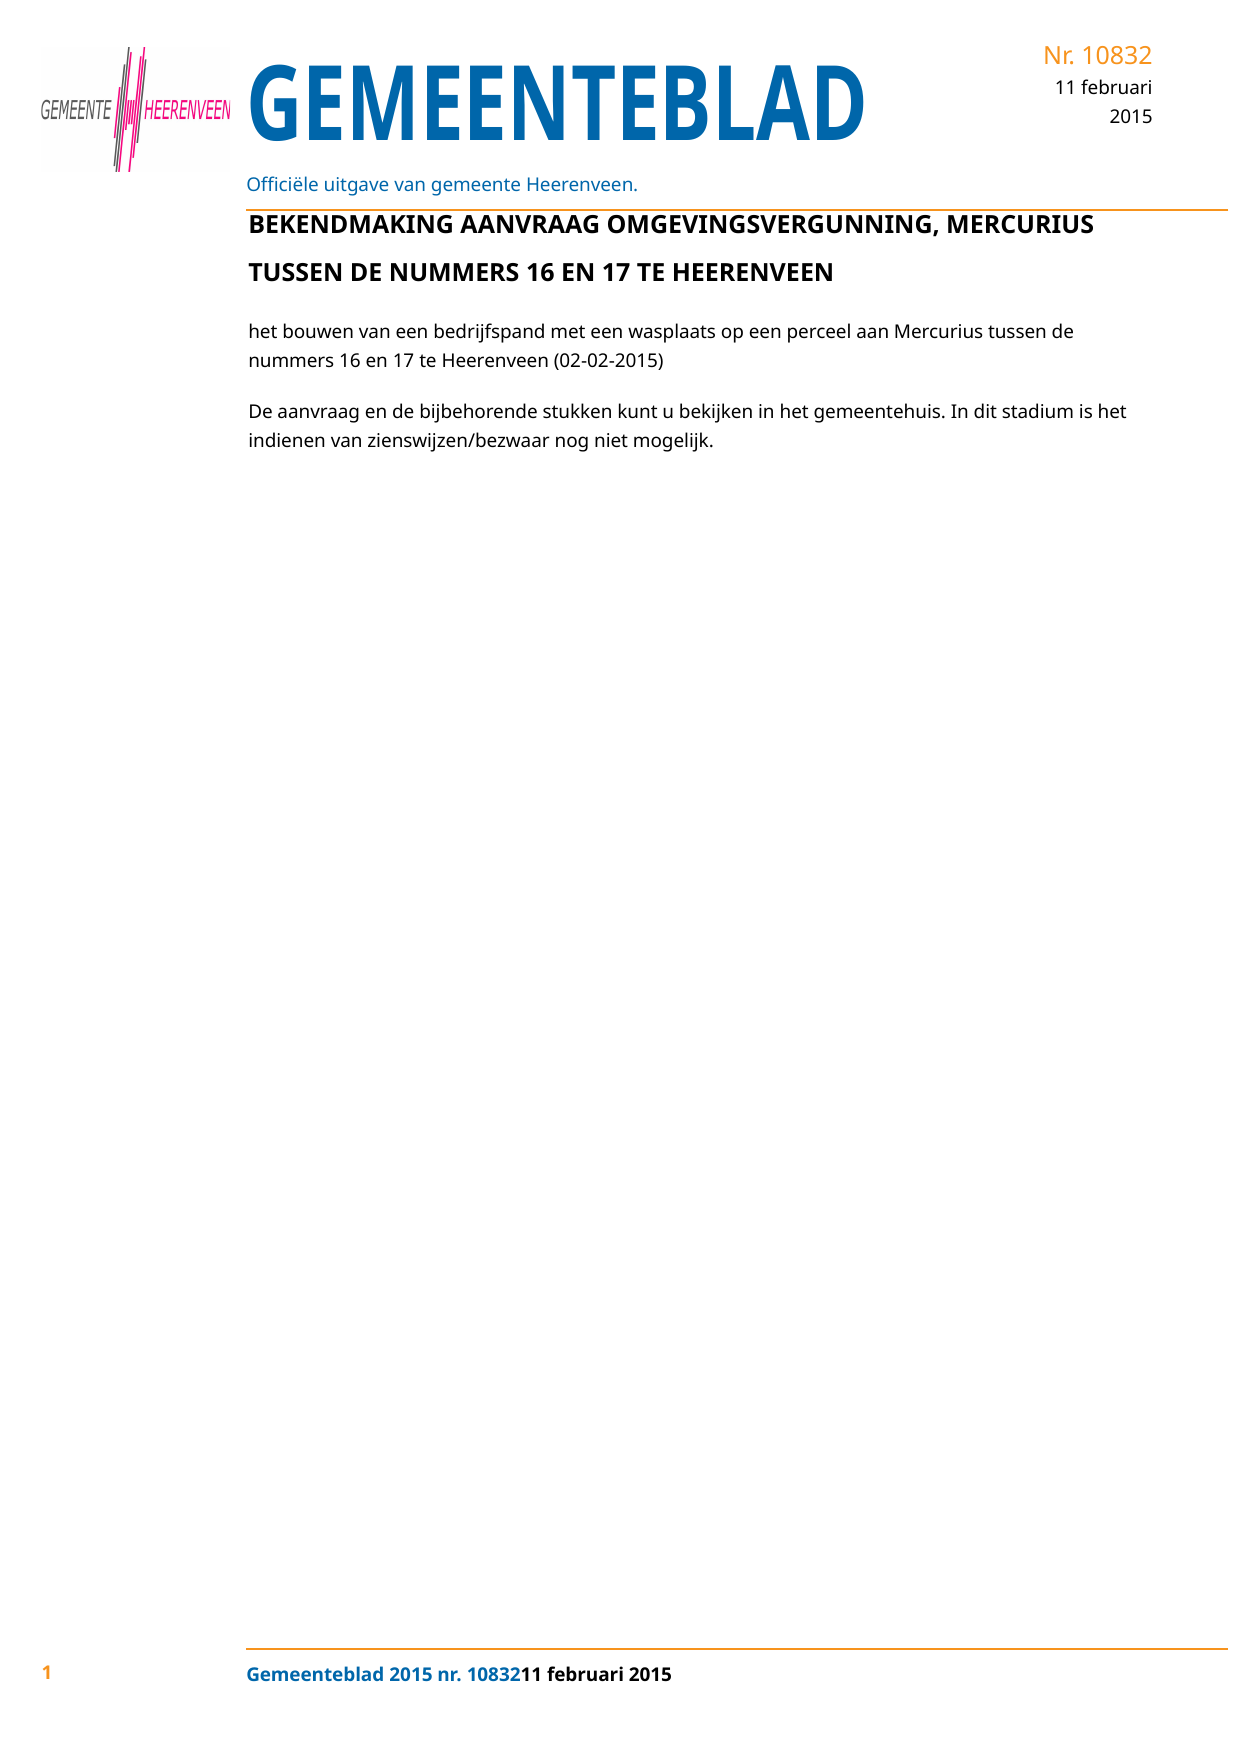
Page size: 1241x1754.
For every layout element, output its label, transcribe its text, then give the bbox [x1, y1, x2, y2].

text het bouwen van een bedrijfspand met een wasplaats op een perceel aan Mercurius tussen de nummers 16 en 17 te Heerenveen (02-02-2015) [248, 318, 1152, 373]
text BEKENDMAKING AANVRAAG OMGEVINGSVERGUNNING, MERCURIUS TUSSEN DE NUMMERS 16 EN 17 TE HEERENVEEN [248, 211, 1152, 288]
picture [41, 47, 231, 172]
text De aanvraag en de bijbehorende stukken kunt u bekijken in het gemeentehuis. In dit stadium is het indienen van zienswijzen/bezwaar nog niet mogelijk. [248, 398, 1152, 453]
